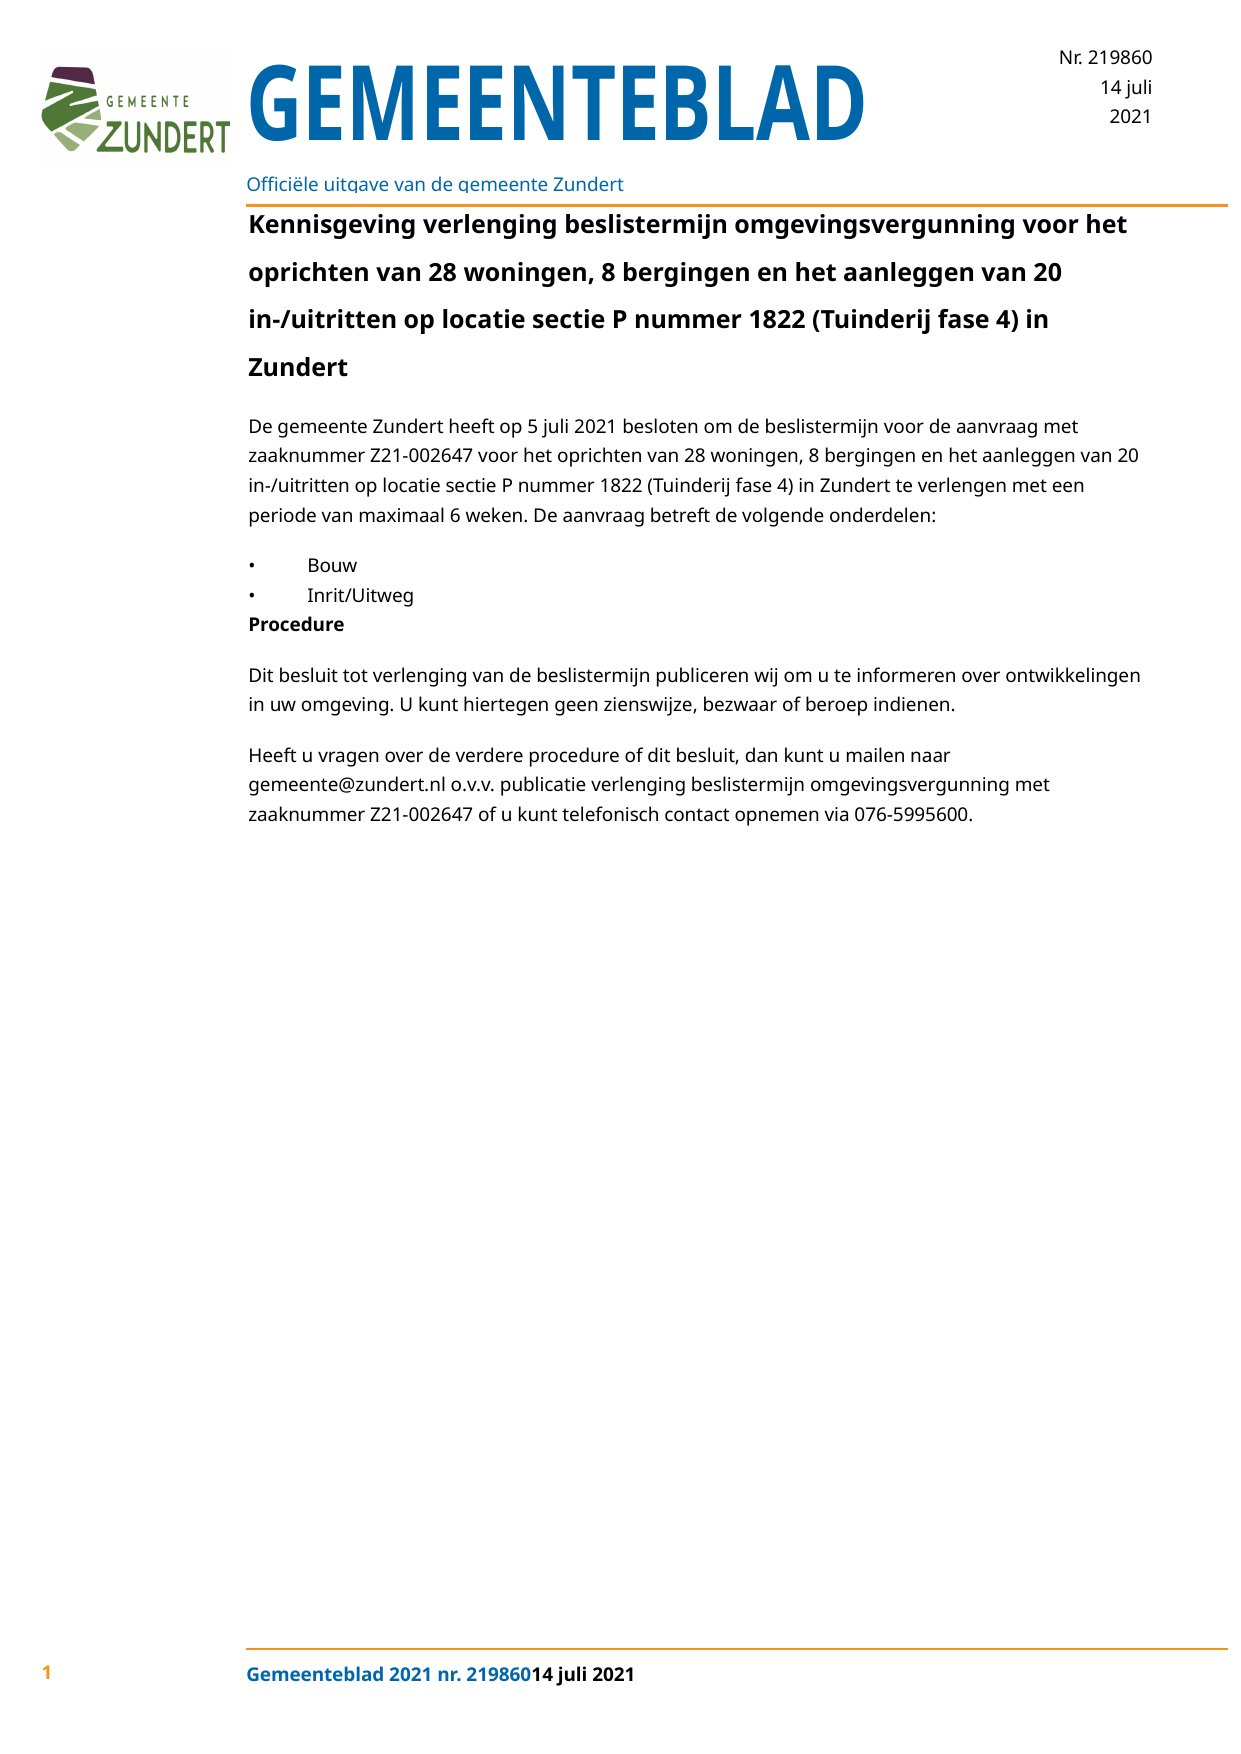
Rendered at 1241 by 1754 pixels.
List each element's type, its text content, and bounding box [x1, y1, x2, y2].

text Heeft u vragen over de verdere procedure of dit besluit, dan kunt u mailen naar gemeente@zundert.nl o.v.v. publicatie verlenging beslistermijn omgevingsvergunning met zaaknummer Z21-002647 of u kunt telefonisch contact opnemen via 076-5995600. [248, 742, 1152, 827]
text Kennisgeving verlenging beslistermijn omgevingsvergunning voor het oprichten van 28 woningen, 8 bergingen en het aanleggen van 20 in-/uitritten op locatie sectie P nummer 1822 (Tuinderij fase 4) in Zundert [248, 207, 1152, 384]
list Bouw [248, 552, 1152, 578]
text De gemeente Zundert heeft op 5 juli 2021 besloten om de beslistermijn voor de aanvraag met zaaknummer Z21-002647 voor het oprichten van 28 woningen, 8 bergingen en het aanleggen van 20 in-/uitritten op locatie sectie P nummer 1822 (Tuinderij fase 4) in Zundert te verlengen met een periode van maximaal 6 weken. De aanvraag betreft de volgende onderdelen: [248, 413, 1152, 528]
list Inrit/Uitweg [248, 582, 1152, 608]
text Dit besluit tot verlenging van de beslistermijn publiceren wij om u te informeren over ontwikkelingen in uw omgeving. U kunt hiertegen geen zienswijze, bezwaar of beroep indienen. [248, 662, 1152, 717]
picture [41, 47, 231, 172]
text Procedure [248, 611, 1152, 637]
